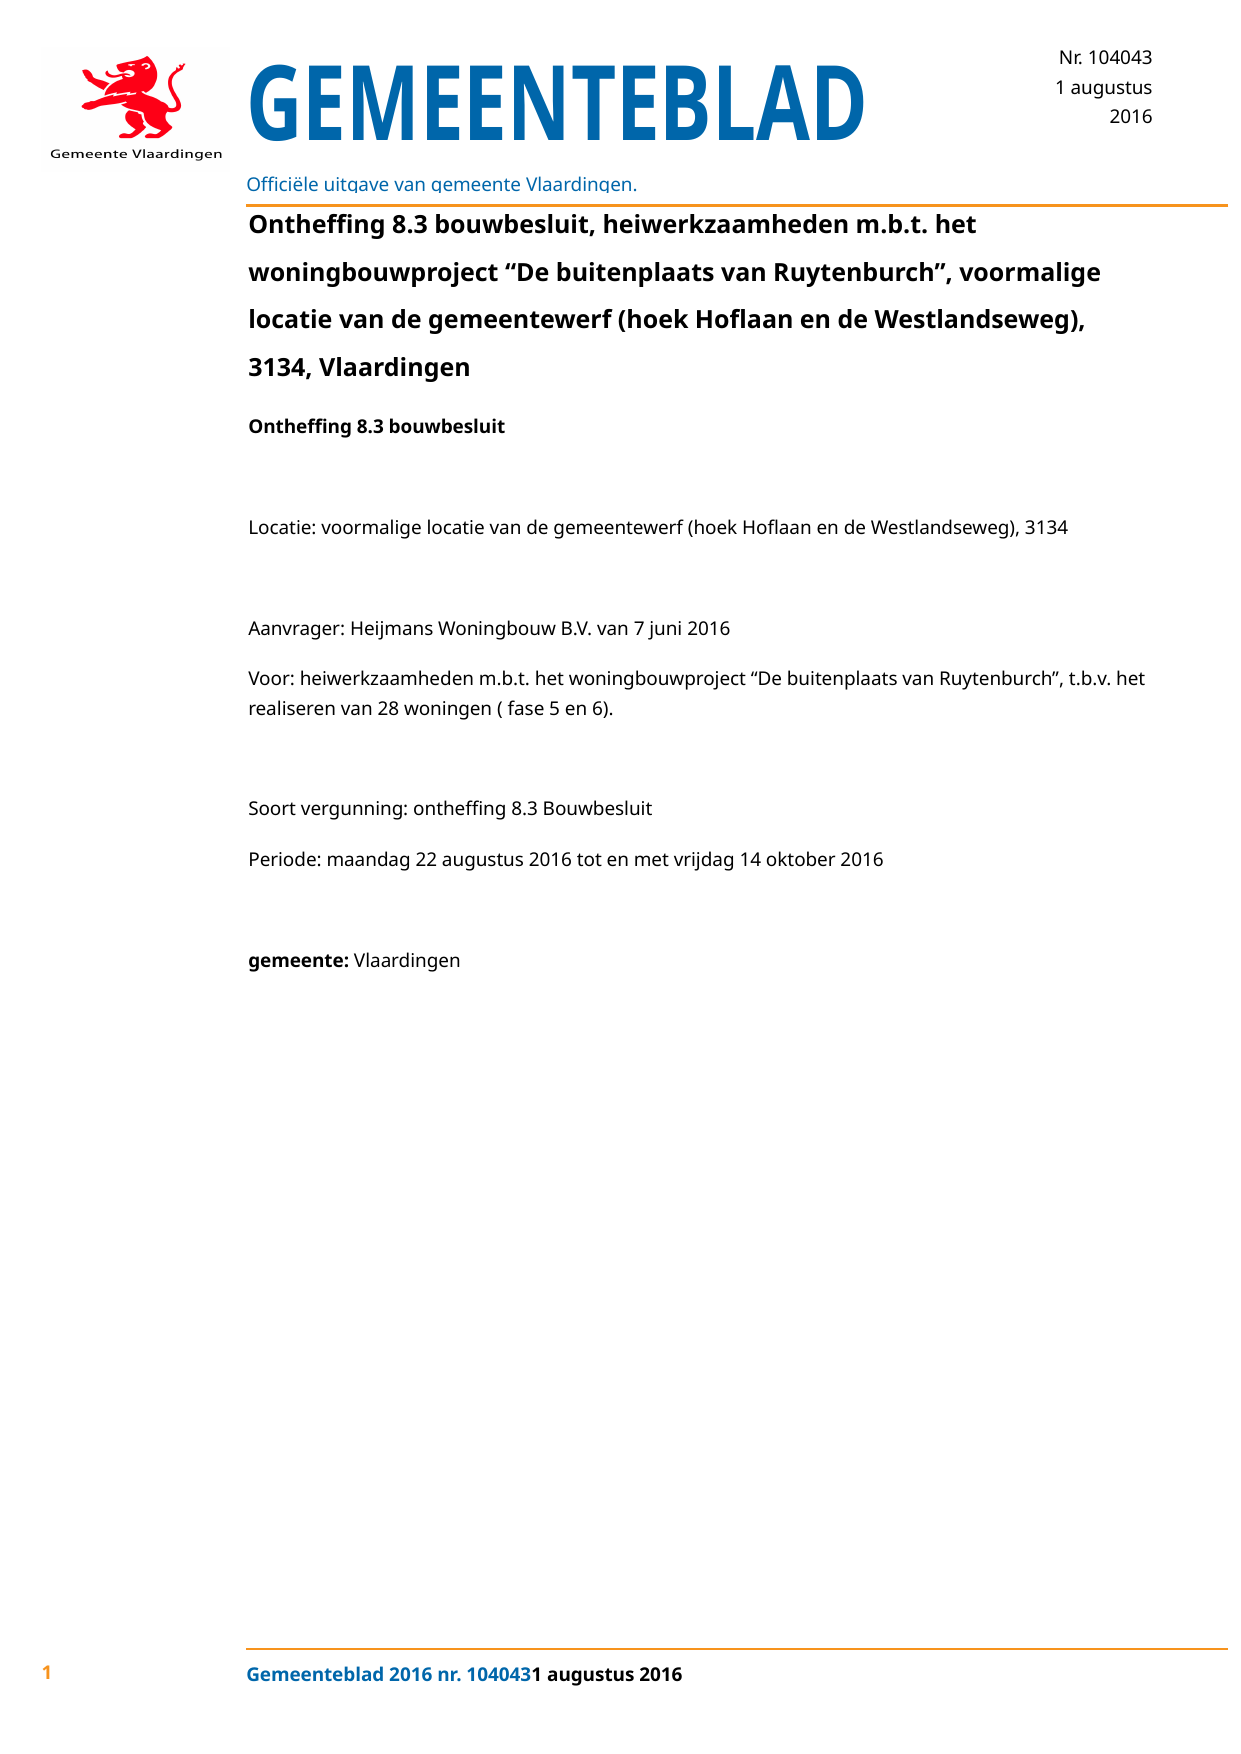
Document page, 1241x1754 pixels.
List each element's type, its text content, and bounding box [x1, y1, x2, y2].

text Ontheffing 8.3 bouwbesluit, heiwerkzaamheden m.b.t. het woningbouwproject “De buitenplaats van Ruytenburch”, voormalige locatie van de gemeentewerf (hoek Hoflaan en de Westlandseweg), 3134, Vlaardingen [248, 207, 1152, 384]
picture [41, 47, 231, 172]
text Soort vergunning: ontheffing 8.3 Bouwbesluit [248, 796, 1152, 821]
text Ontheffing 8.3 bouwbesluit [248, 413, 1152, 439]
text Voor: heiwerkzaamheden m.b.t. het woningbouwproject “De buitenplaats van Ruytenburch”, t.b.v. het realiseren van 28 woningen ( fase 5 en 6). [248, 665, 1152, 721]
text Locatie: voormalige locatie van de gemeentewerf (hoek Hoflaan en de Westlandseweg), 3134 [248, 514, 1152, 540]
text Periode: maandag 22 augustus 2016 tot en met vrijdag 14 oktober 2016 [248, 846, 1152, 872]
text Aanvrager: Heijmans Woningbouw B.V. van 7 juni 2016 [248, 615, 1152, 641]
text gemeente: Vlaardingen [248, 947, 1152, 973]
